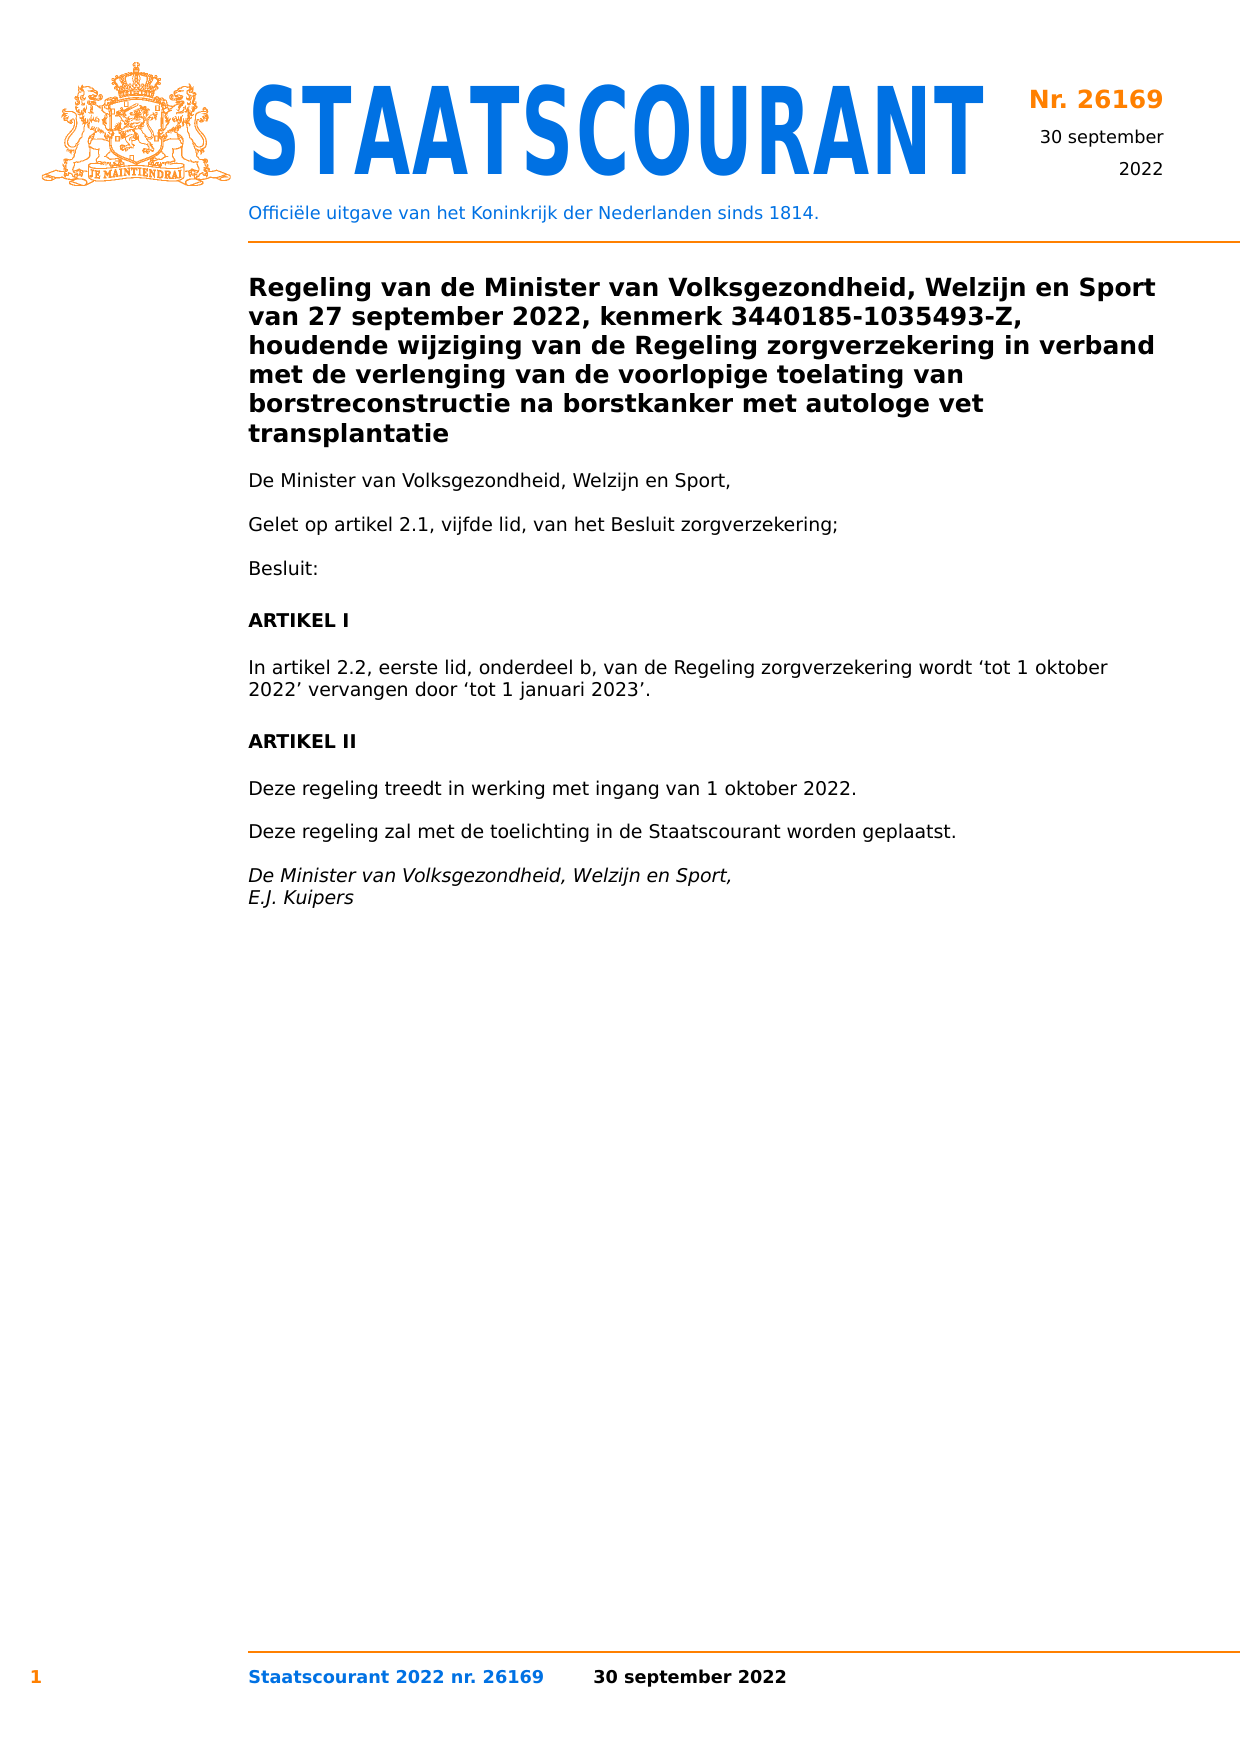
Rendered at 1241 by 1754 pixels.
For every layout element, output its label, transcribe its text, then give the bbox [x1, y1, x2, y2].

text Gelet op artikel 2.1, vijfde lid, van het Besluit zorgverzekering; [248, 514, 1163, 536]
text De Minister van Volksgezondheid, Welzijn en Sport, E.J. Kuipers [248, 865, 1163, 909]
picture [41, 62, 231, 186]
table_header Nr. 26169 [998, 62, 1240, 121]
text Deze regeling treedt in werking met ingang van 1 oktober 2022. [248, 777, 1163, 799]
table_cell Officiële uitgave van het Koninkrijk der Nederlanden sinds 1814. [248, 203, 1240, 241]
text Deze regeling zal met de toelichting in de Staatscourant worden geplaatst. [248, 821, 1163, 843]
subtitle ARTIKEL II [248, 731, 1163, 752]
table_cell 30 september [998, 121, 1240, 153]
table_cell 2022 [998, 153, 1240, 203]
subtitle ARTIKEL I [248, 609, 1163, 632]
table_header [25, 62, 248, 241]
text De Minister van Volksgezondheid, Welzijn en Sport, [248, 470, 1163, 492]
subtitle Regeling van de Minister van Volksgezondheid, Welzijn en Sport van 27 september 2022, kenmerk 3440185-1035493-Z, houdende wijziging van de Regeling zorgverzekering in verband met de verlenging van de voorlopige toelating van borstreconstructie na borstkanker met autologe vet transplantatie [248, 273, 1163, 448]
table_header STAATSCOURANT [248, 62, 998, 203]
text Besluit: [248, 558, 1163, 579]
text In artikel 2.2, eerste lid, onderdeel b, van de Regeling zorgverzekering wordt ‘tot 1 oktober 2022’ vervangen door ‘tot 1 januari 2023’. [248, 657, 1163, 701]
